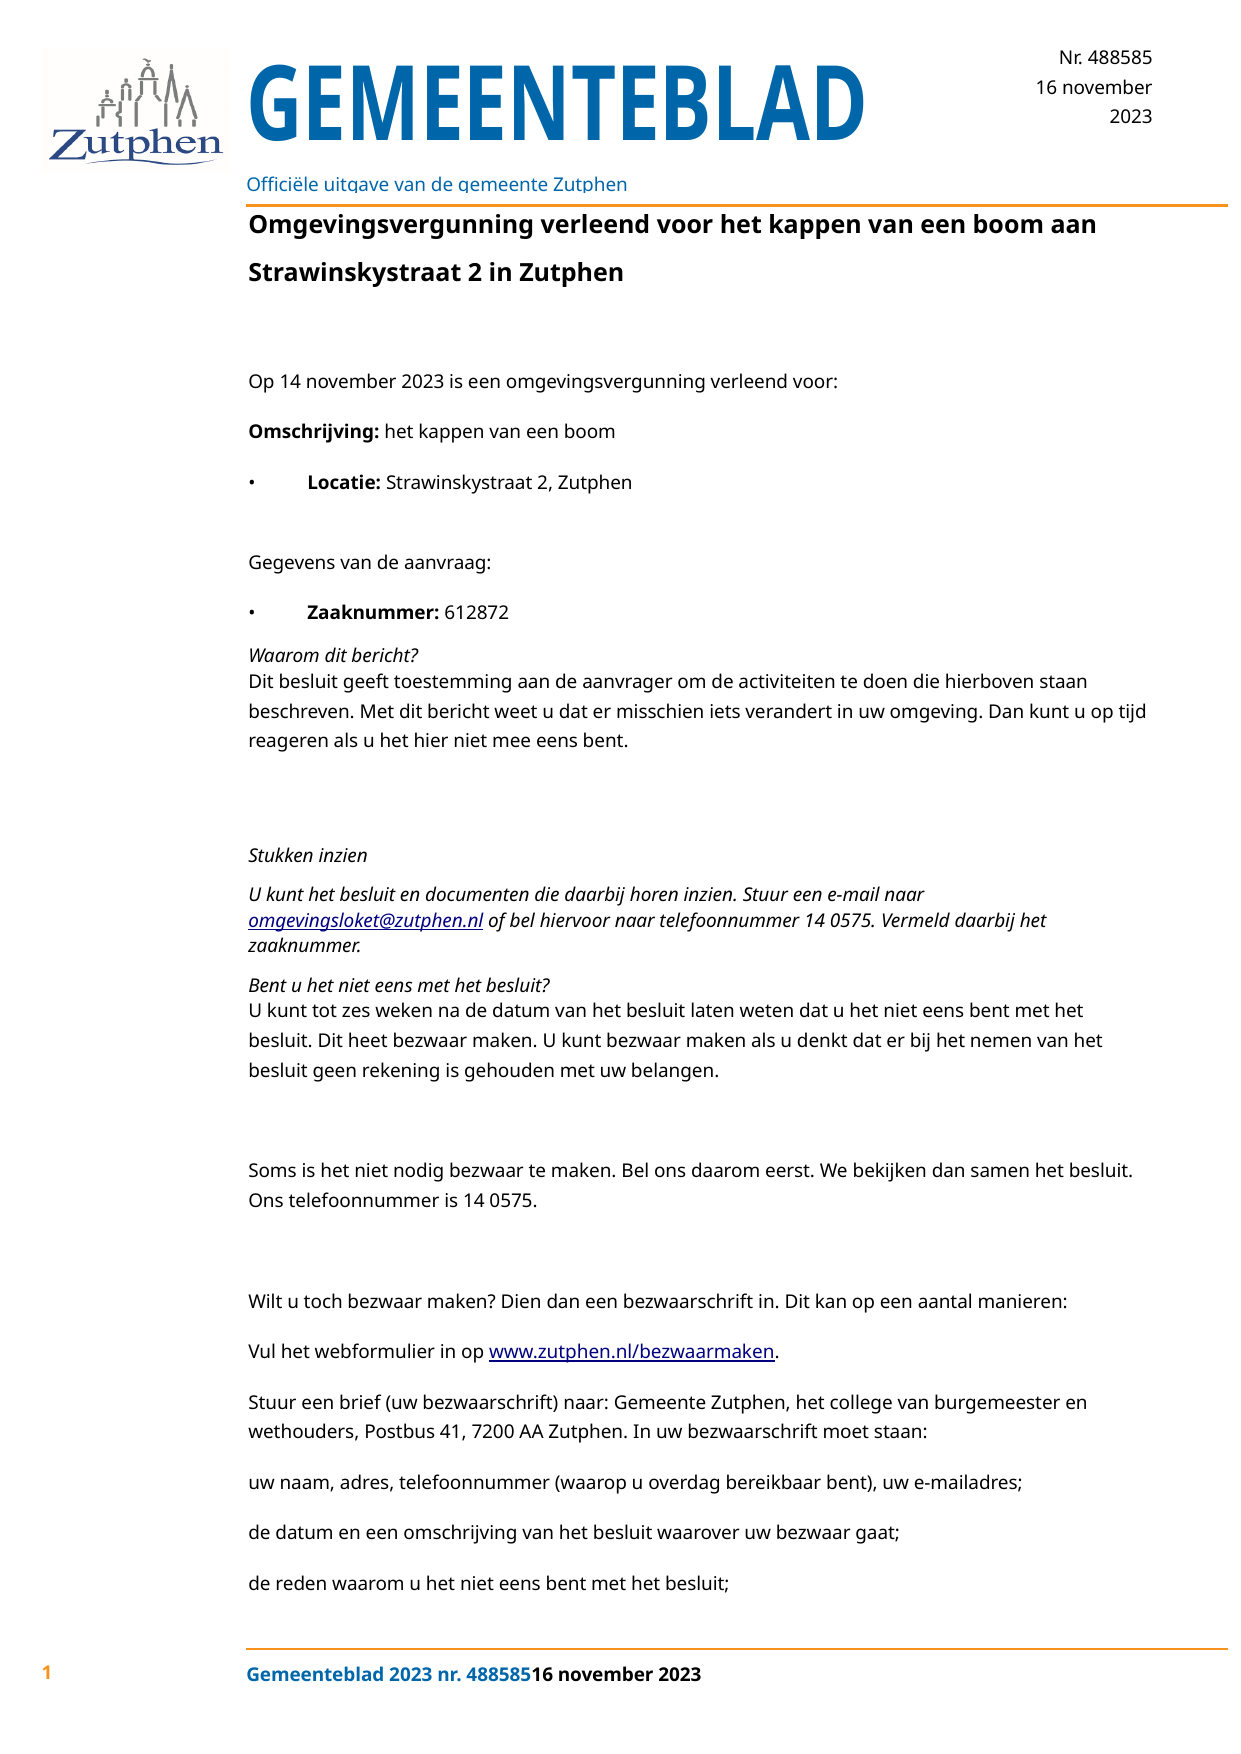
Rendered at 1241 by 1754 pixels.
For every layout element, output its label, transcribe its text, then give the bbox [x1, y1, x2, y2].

text Vul het webformulier in op www.zutphen.nl/bezwaarmaken. [248, 1338, 1152, 1364]
text Omschrijving: het kappen van een boom [248, 419, 1152, 444]
text U kunt het besluit en documenten die daarbij horen inzien. Stuur een e-mail naar omgevingsloket@zutphen.nl of bel hiervoor naar telefoonnummer 14 0575. Vermeld daarbij het zaaknummer. [248, 881, 1152, 958]
text de datum en een omschrijving van het besluit waarover uw bezwaar gaat; [248, 1519, 1152, 1545]
picture [41, 47, 231, 172]
text uw naam, adres, telefoonnummer (waarop u overdag bereikbaar bent), uw e-mailadres; [248, 1469, 1152, 1495]
text Soms is het niet nodig bezwaar te maken. Bel ons daarom eerst. We bekijken dan samen het besluit. Ons telefoonnummer is 14 0575. [248, 1158, 1152, 1213]
text Op 14 november 2023 is een omgevingsvergunning verleend voor: [248, 368, 1152, 394]
text Stukken inzien [248, 842, 1152, 868]
text Gegevens van de aanvraag: [248, 549, 1152, 575]
text de reden waarom u het niet eens bent met het besluit; [248, 1570, 1152, 1596]
list Zaaknummer: 612872 [248, 599, 1152, 625]
text Stuur een brief (uw bezwaarschrift) naar: Gemeente Zutphen, het college van burgemeester en wethouders, Postbus 41, 7200 AA Zutphen. In uw bezwaarschrift moet staan: [248, 1389, 1152, 1444]
text Waarom dit bericht? [248, 643, 1152, 668]
text Omgevingsvergunning verleend voor het kappen van een boom aan Strawinskystraat 2 in Zutphen [248, 207, 1152, 288]
list Locatie: Strawinskystraat 2, Zutphen [248, 469, 1152, 495]
text Dit besluit geeft toestemming aan de aanvrager om de activiteiten te doen die hierboven staan beschreven. Met dit bericht weet u dat er misschien iets verandert in uw omgeving. Dan kunt u op tijd reageren als u het hier niet mee eens bent. [248, 668, 1152, 753]
text Wilt u toch bezwaar maken? Dien dan een bezwaarschrift in. Dit kan op een aantal manieren: [248, 1288, 1152, 1314]
text Bent u het niet eens met het besluit? [248, 972, 1152, 998]
text U kunt tot zes weken na de datum van het besluit laten weten dat u het niet eens bent met het besluit. Dit heet bezwaar maken. U kunt bezwaar maken als u denkt dat er bij het nemen van het besluit geen rekening is gehouden met uw belangen. [248, 998, 1152, 1083]
